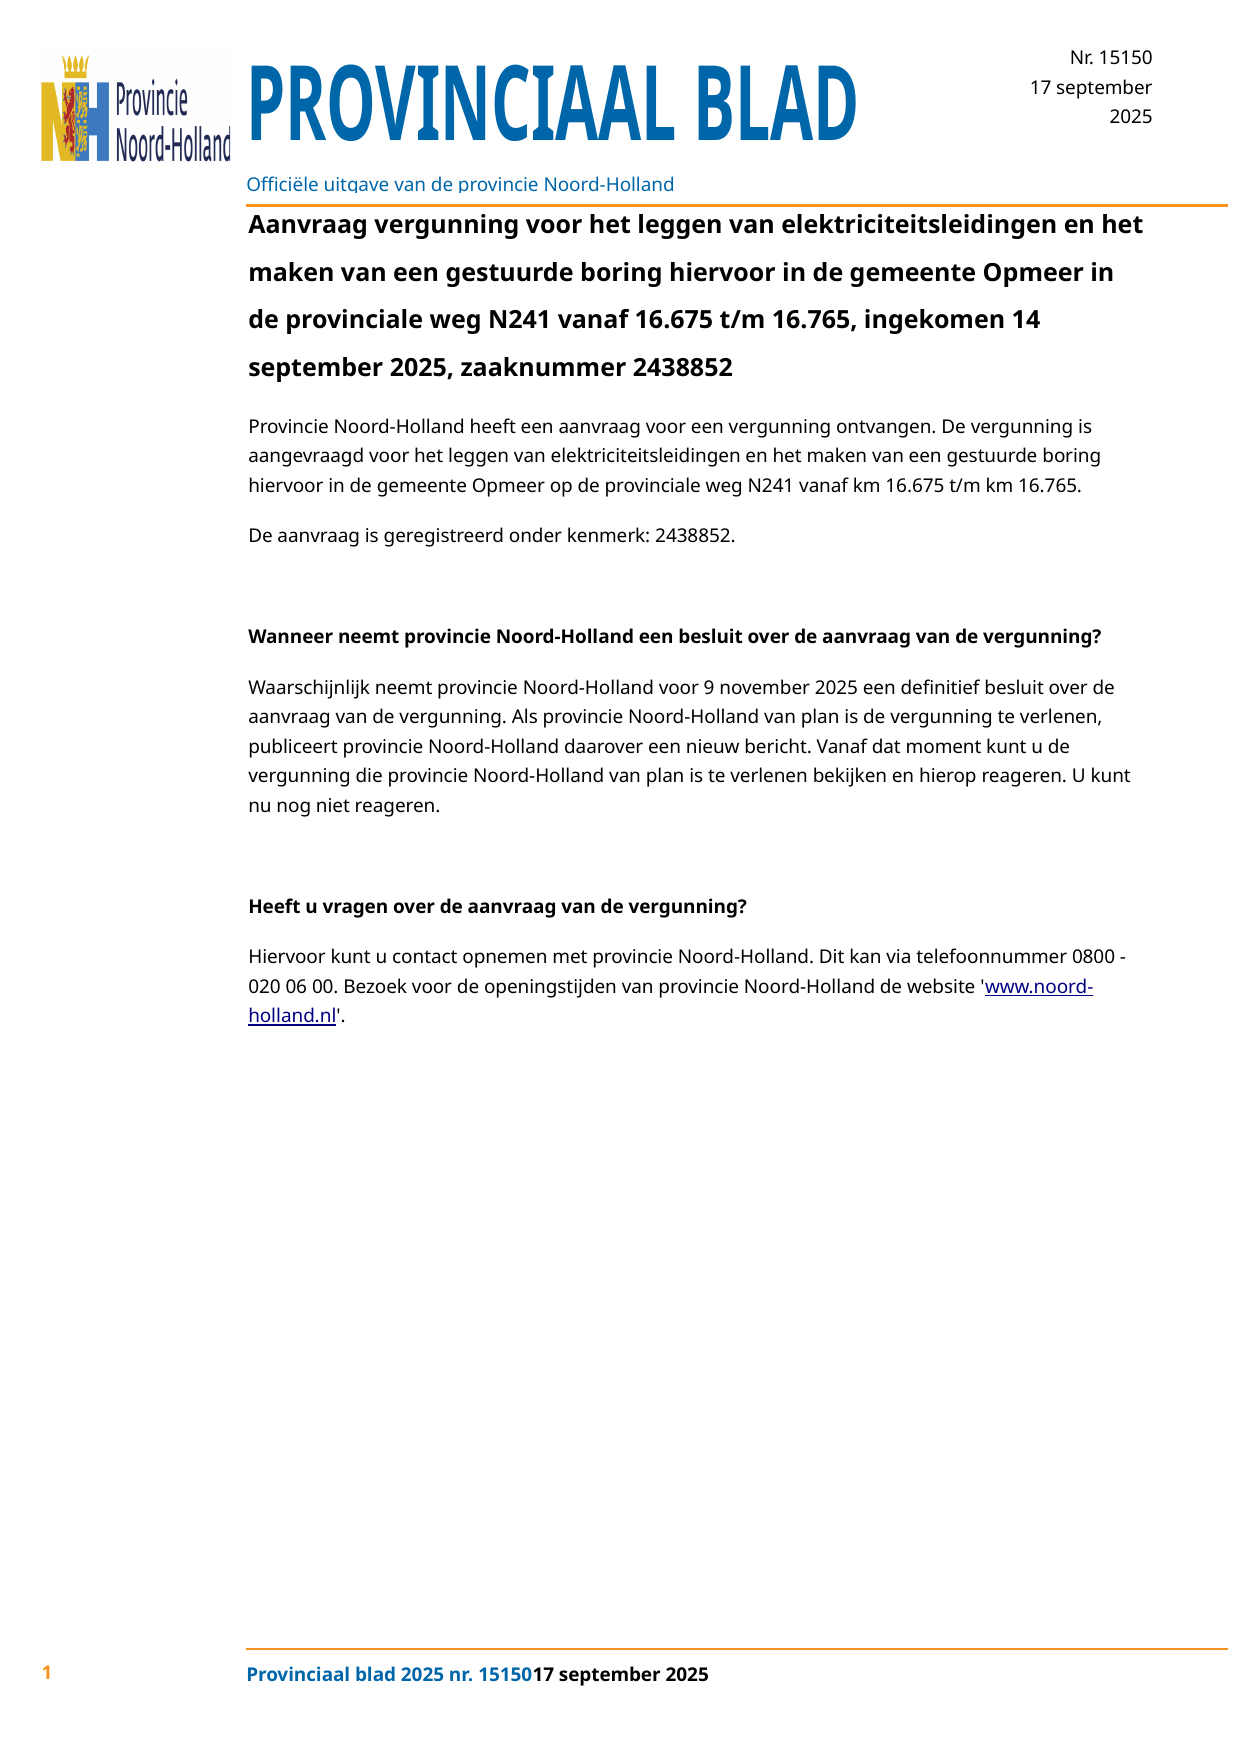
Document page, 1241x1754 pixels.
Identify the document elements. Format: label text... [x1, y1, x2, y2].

text Aanvraag vergunning voor het leggen van elektriciteitsleidingen en het maken van een gestuurde boring hiervoor in de gemeente Opmeer in de provinciale weg N241 vanaf 16.675 t/m 16.765, ingekomen 14 september 2025, zaaknummer 2438852 [248, 207, 1152, 384]
text De aanvraag is geregistreerd onder kenmerk: 2438852. [248, 523, 1152, 548]
text Wanneer neemt provincie Noord-Holland een besluit over de aanvraag van de vergunning? [248, 623, 1152, 649]
text Hiervoor kunt u contact opnemen met provincie Noord-Holland. Dit kan via telefoonnummer 0800 - 020 06 00. Bezoek voor de openingstijden van provincie Noord-Holland de website 'www.noord-holland.nl'. [248, 943, 1152, 1028]
text Heeft u vragen over de aanvraag van de vergunning? [248, 893, 1152, 919]
text Waarschijnlijk neemt provincie Noord-Holland voor 9 november 2025 een definitief besluit over de aanvraag van de vergunning. Als provincie Noord-Holland van plan is de vergunning te verlenen, publiceert provincie Noord-Holland daarover een nieuw bericht. Vanaf dat moment kunt u de vergunning die provincie Noord-Holland van plan is te verlenen bekijken en hierop reageren. U kunt nu nog niet reageren. [248, 674, 1152, 818]
picture [41, 47, 231, 172]
text Provincie Noord-Holland heeft een aanvraag voor een vergunning ontvangen. De vergunning is aangevraagd voor het leggen van elektriciteitsleidingen en het maken van een gestuurde boring hiervoor in de gemeente Opmeer op de provinciale weg N241 vanaf km 16.675 t/m km 16.765. [248, 413, 1152, 498]
